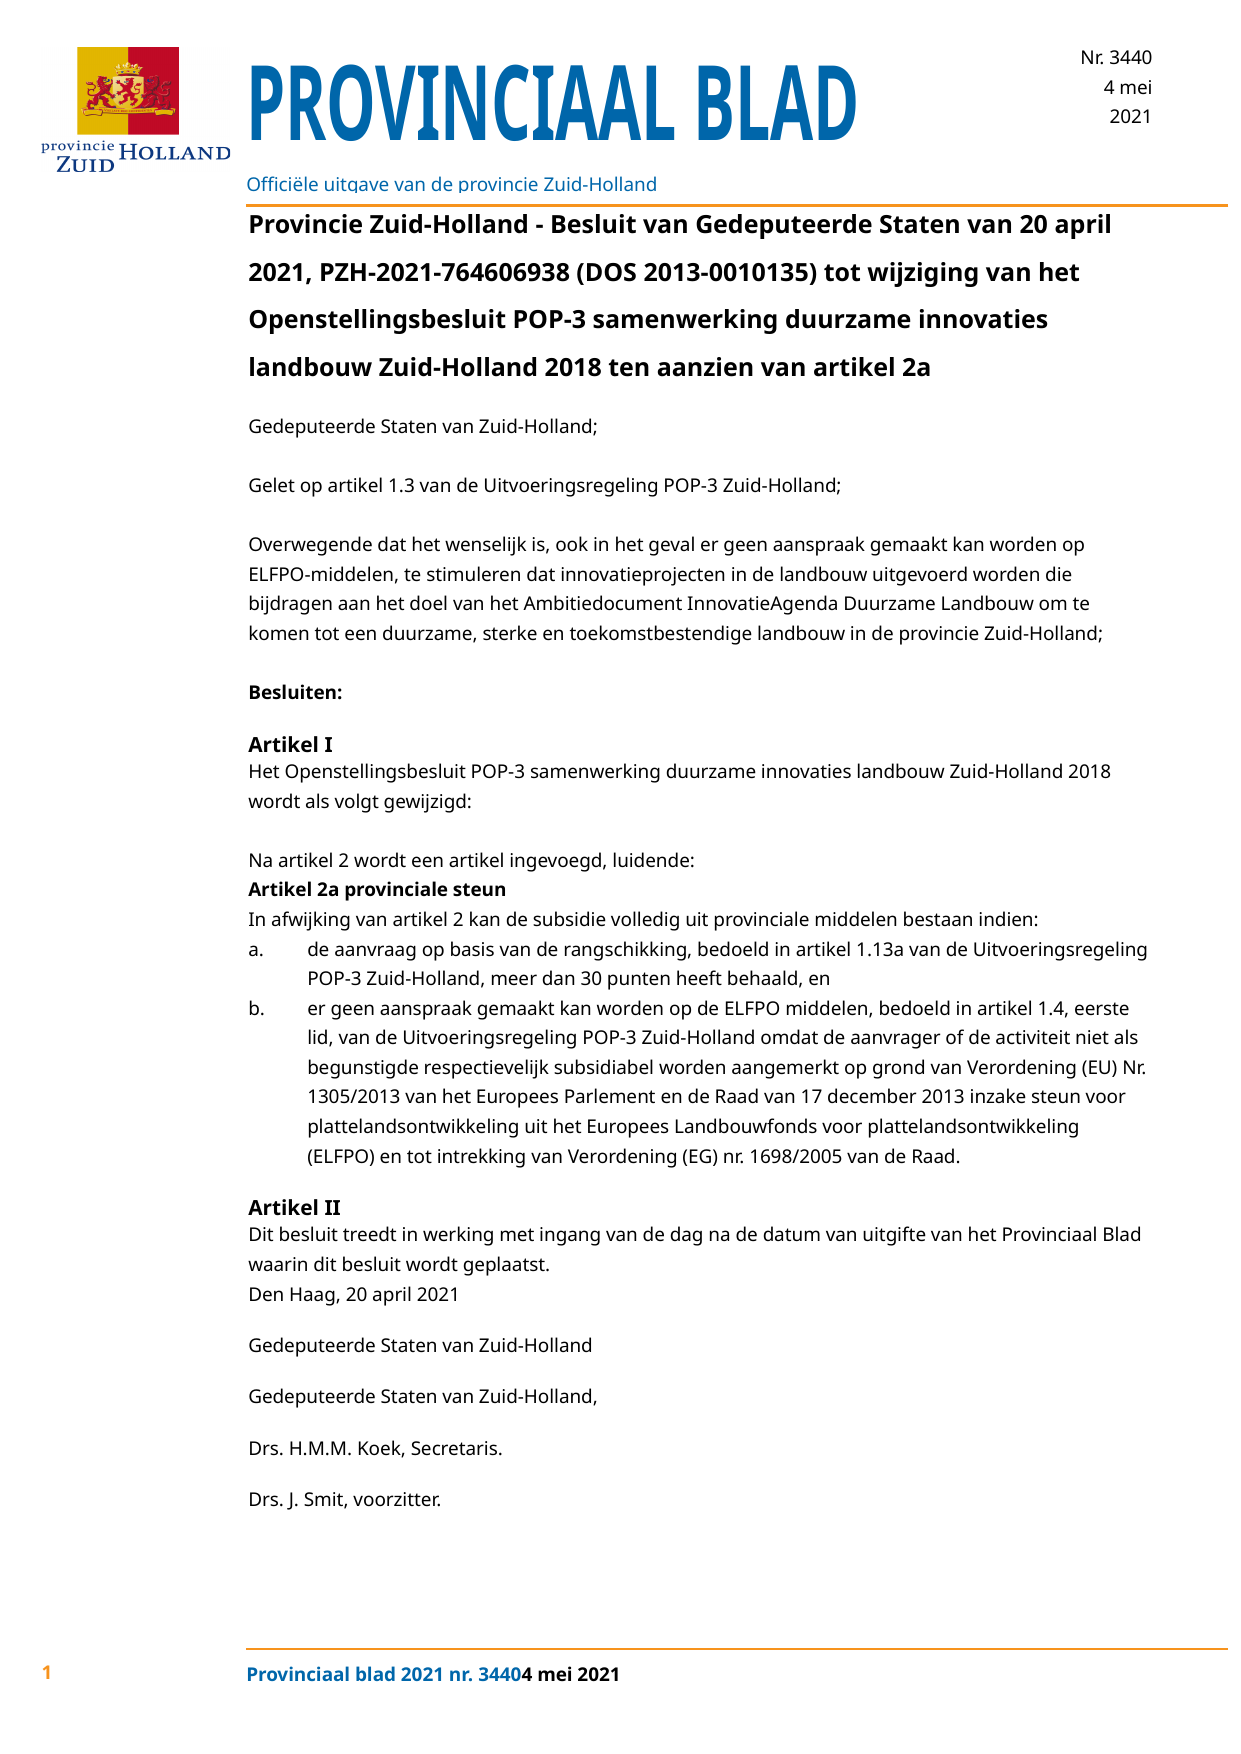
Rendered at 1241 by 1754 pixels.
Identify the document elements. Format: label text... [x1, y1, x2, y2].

text Gedeputeerde Staten van Zuid-Holland, [248, 1384, 1152, 1409]
text Het Openstellingsbesluit POP-3 samenwerking duurzame innovaties landbouw Zuid-Holland 2018 wordt als volgt gewijzigd: [248, 758, 1152, 813]
list de aanvraag op basis van de rangschikking, bedoeld in artikel 1.13a van de Uitvoeringsregeling POP-3 Zuid-Holland, meer dan 30 punten heeft behaald, en [248, 936, 1152, 991]
text Drs. H.M.M. Koek, Secretaris. [248, 1435, 1152, 1461]
text Artikel I [248, 730, 1152, 758]
text In afwijking van artikel 2 kan de subsidie volledig uit provinciale middelen bestaan indien: [248, 906, 1152, 932]
picture [41, 47, 231, 172]
text Den Haag, 20 april 2021 [248, 1281, 1152, 1307]
text Artikel II [248, 1193, 1152, 1222]
text Gelet op artikel 1.3 van de Uitvoeringsregeling POP-3 Zuid-Holland; [248, 472, 1152, 498]
text Artikel 2a provinciale steun [248, 877, 1152, 902]
text Besluiten: [248, 679, 1152, 705]
text Overwegende dat het wenselijk is, ook in het geval er geen aanspraak gemaakt kan worden op ELFPO-middelen, te stimuleren dat innovatieprojecten in de landbouw uitgevoerd worden die bijdragen aan het doel van het Ambitiedocument InnovatieAgenda Duurzame Landbouw om te komen tot een duurzame, sterke en toekomstbestendige landbouw in de provincie Zuid-Holland; [248, 531, 1152, 646]
text Dit besluit treedt in werking met ingang van de dag na de datum van uitgifte van het Provinciaal Blad waarin dit besluit wordt geplaatst. [248, 1222, 1152, 1277]
list er geen aanspraak gemaakt kan worden op de ELFPO middelen, bedoeld in artikel 1.4, eerste lid, van de Uitvoeringsregeling POP-3 Zuid-Holland omdat de aanvrager of de activiteit niet als begunstigde respectievelijk subsidiabel worden aangemerkt op grond van Verordening (EU) Nr. 1305/2013 van het Europees Parlement en de Raad van 17 december 2013 inzake steun voor plattelandsontwikkeling uit het Europees Landbouwfonds voor plattelandsontwikkeling (ELFPO) en tot intrekking van Verordening (EG) nr. 1698/2005 van de Raad. [248, 995, 1152, 1168]
text Provincie Zuid-Holland - Besluit van Gedeputeerde Staten van 20 april 2021, PZH-2021-764606938 (DOS 2013-0010135) tot wijziging van het Openstellingsbesluit POP-3 samenwerking duurzame innovaties landbouw Zuid-Holland 2018 ten aanzien van artikel 2a [248, 207, 1152, 384]
text Drs. J. Smit, voorzitter. [248, 1487, 1152, 1512]
text Gedeputeerde Staten van Zuid-Holland; [248, 413, 1152, 439]
text Na artikel 2 wordt een artikel ingevoegd, luidende: [248, 847, 1152, 873]
text Gedeputeerde Staten van Zuid-Holland [248, 1332, 1152, 1358]
